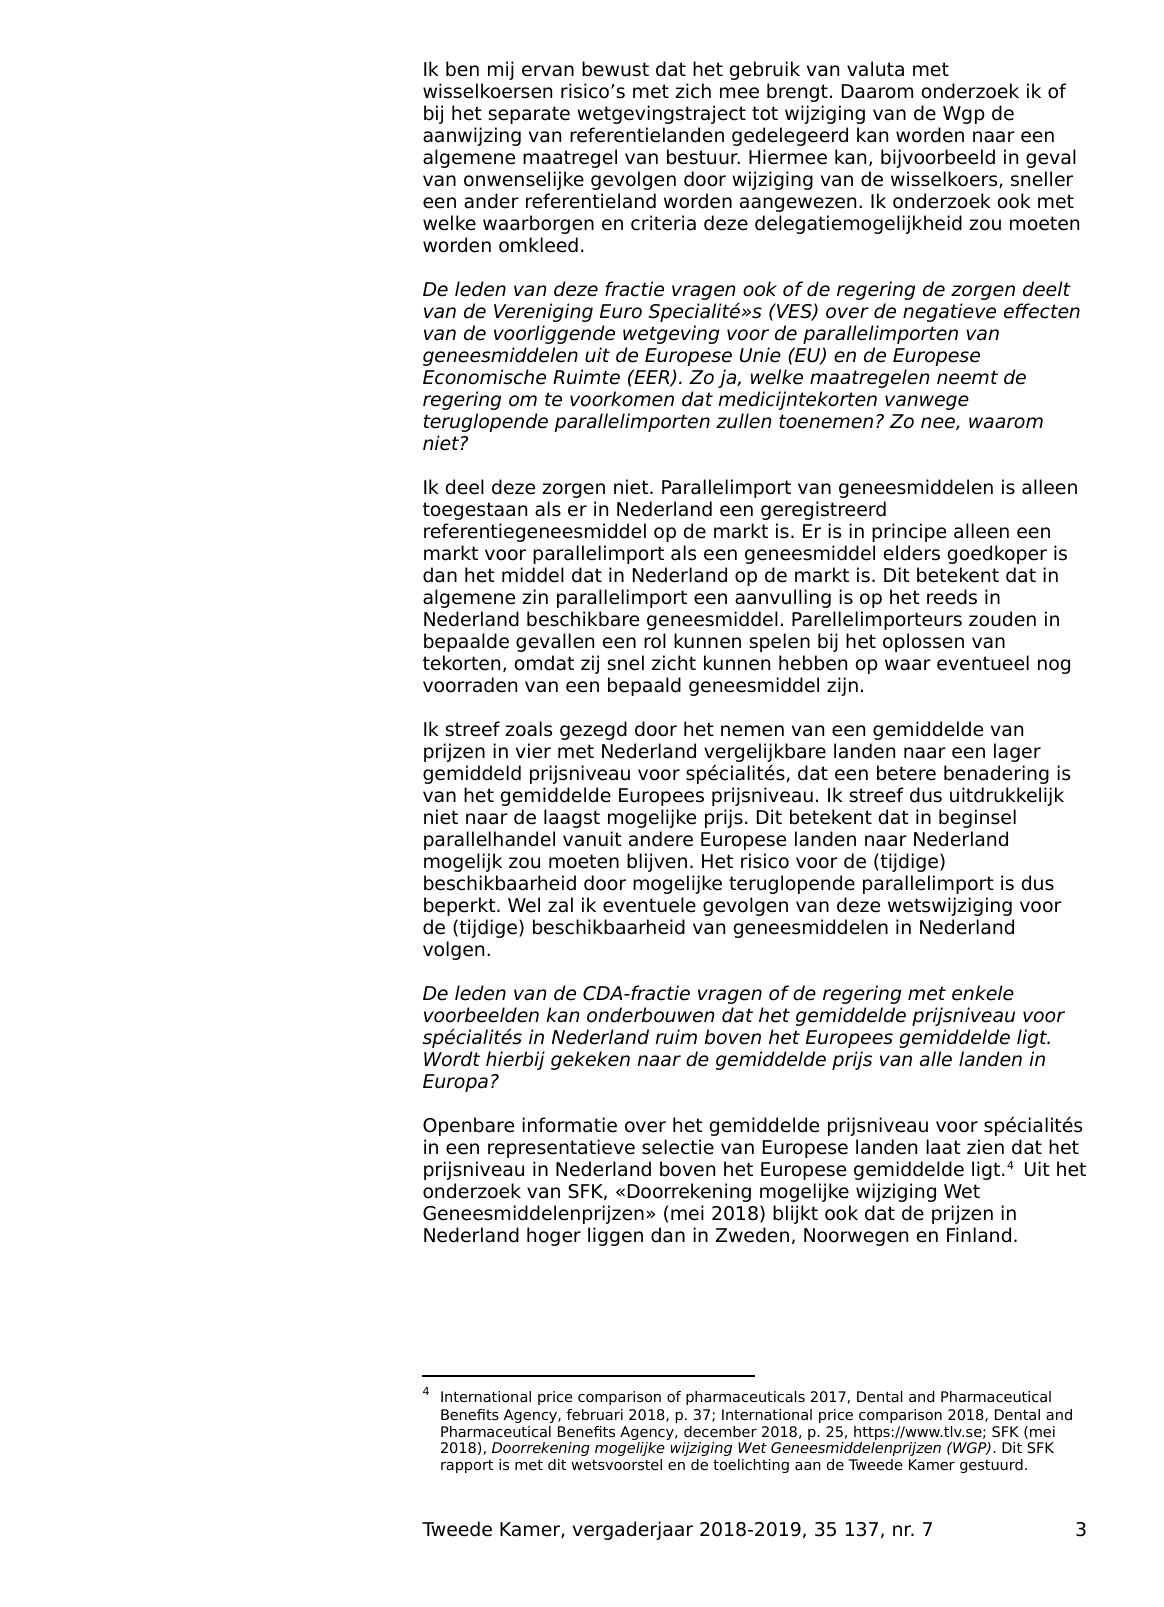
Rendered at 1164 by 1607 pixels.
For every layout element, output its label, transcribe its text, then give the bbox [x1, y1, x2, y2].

text De leden van de CDA-fractie vragen of de regering met enkele voorbeelden kan onderbouwen dat het gemiddelde prijsniveau voor spécialités in Nederland ruim boven het Europees gemiddelde ligt. Wordt hierbij gekeken naar de gemiddelde prijs van alle landen in Europa? [422, 983, 1087, 1093]
text International price comparison of pharmaceuticals 2017, Dental and Pharmaceutical Benefits Agency, februari 2018, p. 37; International price comparison 2018, Dental and Pharmaceutical Benefits Agency, december 2018, p. 25, https://www.tlv.se; SFK (mei 2018), Doorrekening mogelijke wijziging Wet Geneesmiddelenprijzen (WGP). Dit SFK rapport is met dit wetsvoorstel en de toelichting aan de Tweede Kamer gestuurd. [422, 1385, 1087, 1474]
text Ik deel deze zorgen niet. Parallelimport van geneesmiddelen is alleen toegestaan als er in Nederland een geregistreerd referentiegeneesmiddel op de markt is. Er is in principe alleen een markt voor parallelimport als een geneesmiddel elders goedkoper is dan het middel dat in Nederland op de markt is. Dit betekent dat in algemene zin parallelimport een aanvulling is op het reeds in Nederland beschikbare geneesmiddel. Parellelimporteurs zouden in bepaalde gevallen een rol kunnen spelen bij het oplossen van tekorten, omdat zij snel zicht kunnen hebben op waar eventueel nog voorraden van een bepaald geneesmiddel zijn. [422, 477, 1087, 697]
text Ik ben mij ervan bewust dat het gebruik van valuta met wisselkoersen risico’s met zich mee brengt. Daarom onderzoek ik of bij het separate wetgevingstraject tot wijziging van de Wgp de aanwijzing van referentielanden gedelegeerd kan worden naar een algemene maatregel van bestuur. Hiermee kan, bijvoorbeeld in geval van onwenselijke gevolgen door wijziging van de wisselkoers, sneller een ander referentieland worden aangewezen. Ik onderzoek ook met welke waarborgen en criteria deze delegatiemogelijkheid zou moeten worden omkleed. [422, 59, 1087, 257]
text De leden van deze fractie vragen ook of de regering de zorgen deelt van de Vereniging Euro Specialité»s (VES) over de negatieve effecten van de voorliggende wetgeving voor de parallelimporten van geneesmiddelen uit de Europese Unie (EU) en de Europese Economische Ruimte (EER). Zo ja, welke maatregelen neemt de regering om te voorkomen dat medicijntekorten vanwege teruglopende parallelimporten zullen toenemen? Zo nee, waarom niet? [422, 279, 1087, 455]
text Ik streef zoals gezegd door het nemen van een gemiddelde van prijzen in vier met Nederland vergelijkbare landen naar een lager gemiddeld prijsniveau voor spécialités, dat een betere benadering is van het gemiddelde Europees prijsniveau. Ik streef dus uitdrukkelijk niet naar de laagst mogelijke prijs. Dit betekent dat in beginsel parallelhandel vanuit andere Europese landen naar Nederland mogelijk zou moeten blijven. Het risico voor de (tijdige) beschikbaarheid door mogelijke teruglopende parallelimport is dus beperkt. Wel zal ik eventuele gevolgen van deze wetswijziging voor de (tijdige) beschikbaarheid van geneesmiddelen in Nederland volgen. [422, 719, 1087, 961]
text Openbare informatie over het gemiddelde prijsniveau voor spécialités in een representatieve selectie van Europese landen laat zien dat het prijsniveau in Nederland boven het Europese gemiddelde ligt. Uit het onderzoek van SFK, «Doorrekening mogelijke wijziging Wet Geneesmiddelenprijzen» (mei 2018) blijkt ook dat de prijzen in Nederland hoger liggen dan in Zweden, Noorwegen en Finland. [422, 1115, 1087, 1247]
